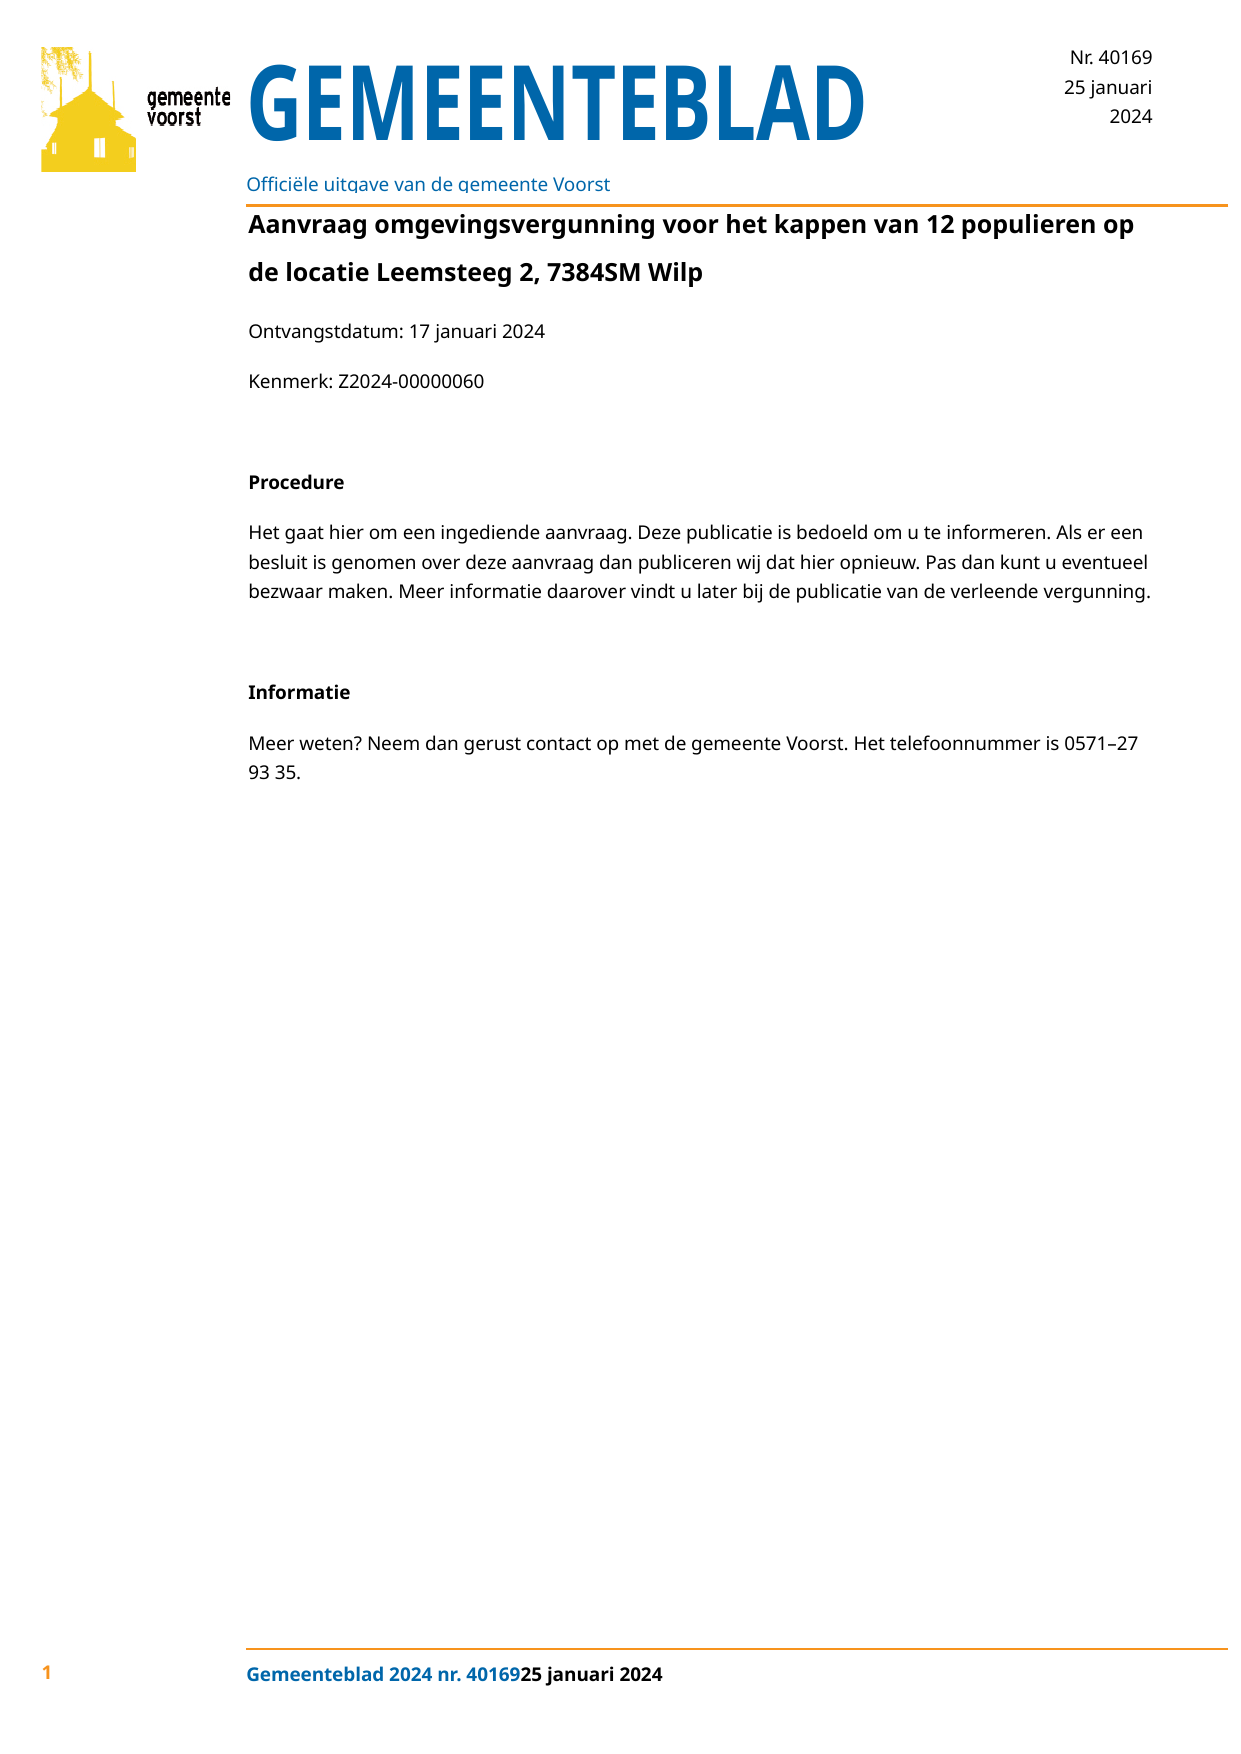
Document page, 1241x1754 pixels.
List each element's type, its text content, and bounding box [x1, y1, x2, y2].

text Meer weten? Neem dan gerust contact op met de gemeente Voorst. Het telefoonnummer is 0571–27 93 35. [248, 730, 1152, 785]
picture [41, 47, 231, 172]
text Het gaat hier om een ingediende aanvraag. Deze publicatie is bedoeld om u te informeren. Als er een besluit is genomen over deze aanvraag dan publiceren wij dat hier opnieuw. Pas dan kunt u eventueel bezwaar maken. Meer informatie daarover vindt u later bij de publicatie van de verleende vergunning. [248, 519, 1152, 604]
text Procedure [248, 469, 1152, 495]
text Informatie [248, 679, 1152, 705]
text Ontvangstdatum: 17 januari 2024 [248, 318, 1152, 344]
text Kenmerk: Z2024-00000060 [248, 368, 1152, 394]
text Aanvraag omgevingsvergunning voor het kappen van 12 populieren op de locatie Leemsteeg 2, 7384SM Wilp [248, 207, 1152, 288]
